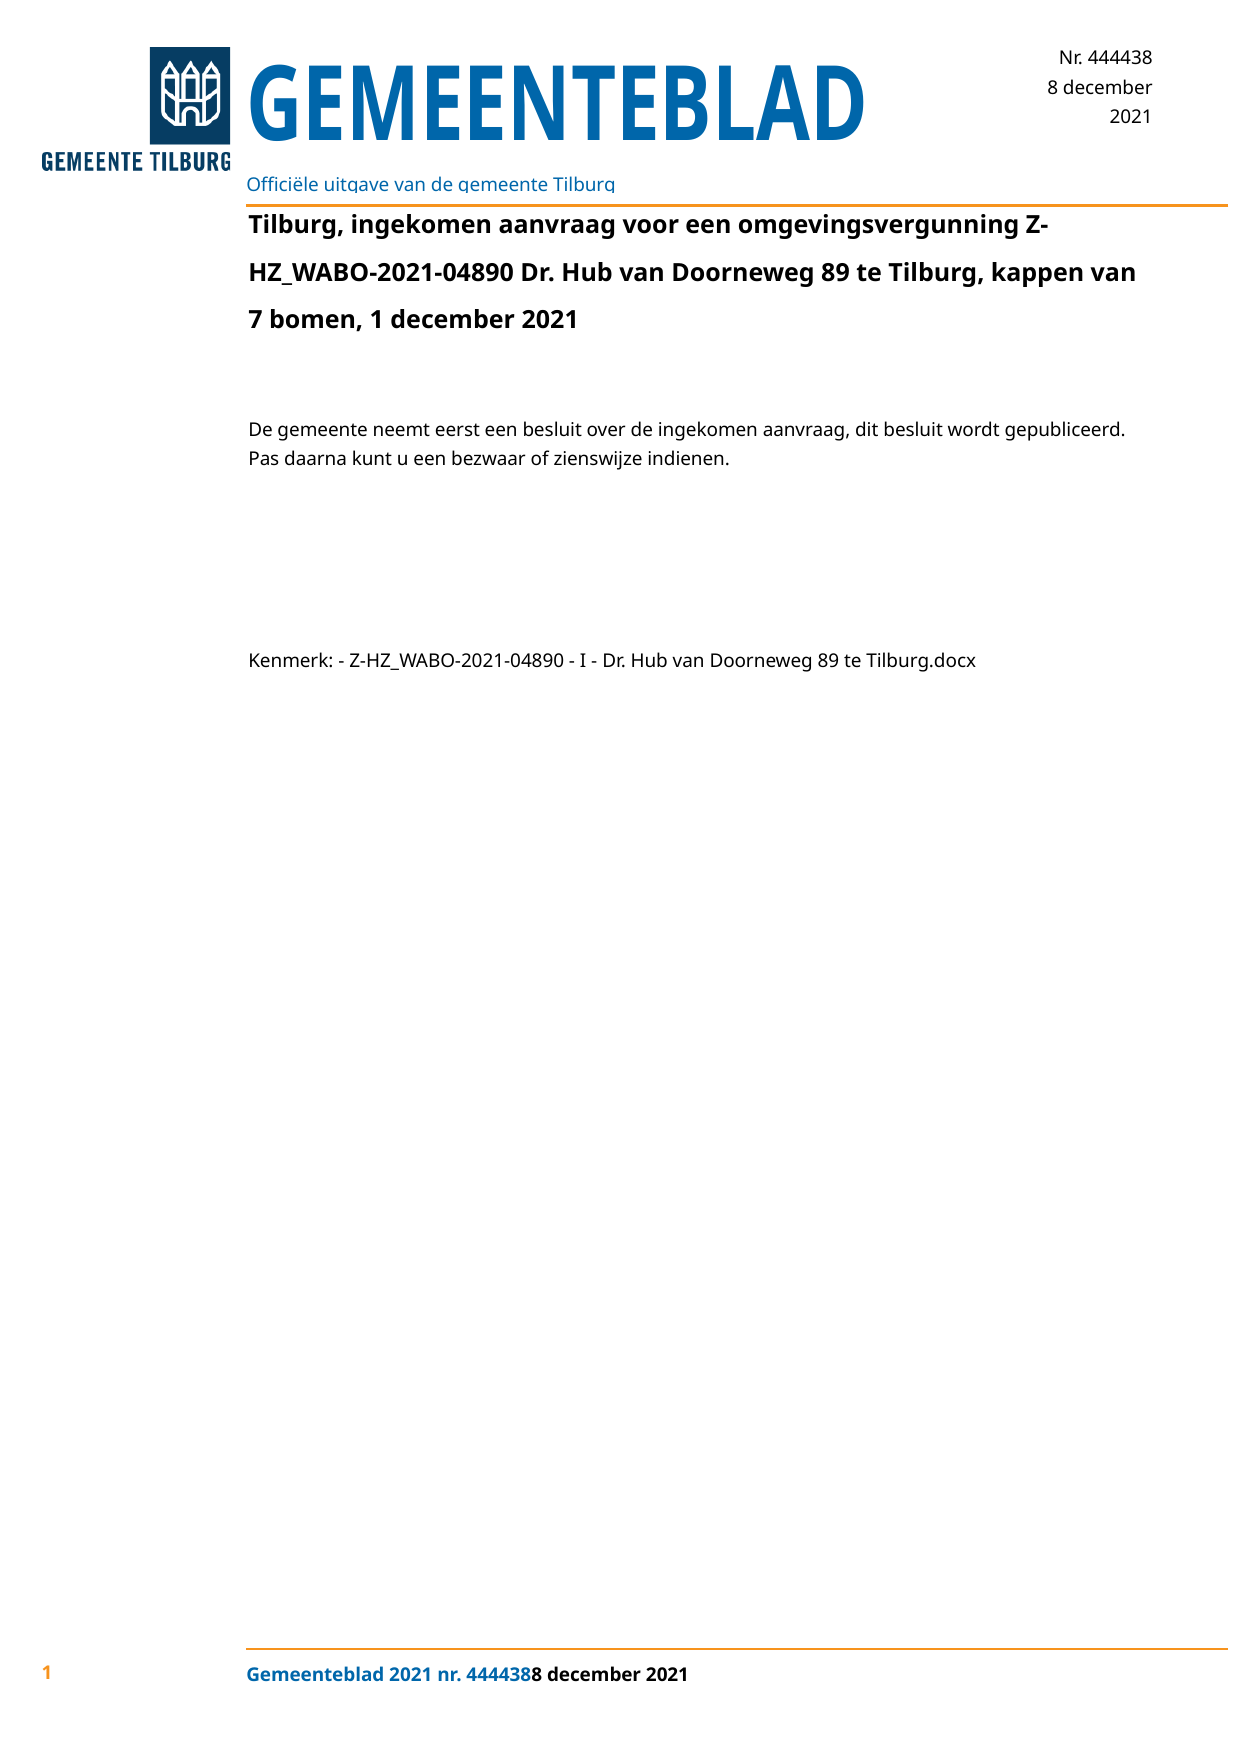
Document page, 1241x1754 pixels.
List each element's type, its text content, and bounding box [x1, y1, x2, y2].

text Kenmerk: - Z-HZ_WABO-2021-04890 - I - Dr. Hub van Doorneweg 89 te Tilburg.docx [248, 647, 1152, 673]
picture [41, 47, 231, 172]
text Tilburg, ingekomen aanvraag voor een omgevingsvergunning Z-HZ_WABO-2021-04890 Dr. Hub van Doorneweg 89 te Tilburg, kappen van 7 bomen, 1 december 2021 [248, 207, 1152, 336]
text De gemeente neemt eerst een besluit over de ingekomen aanvraag, dit besluit wordt gepubliceerd. Pas daarna kunt u een bezwaar of zienswijze indienen. [248, 416, 1152, 471]
